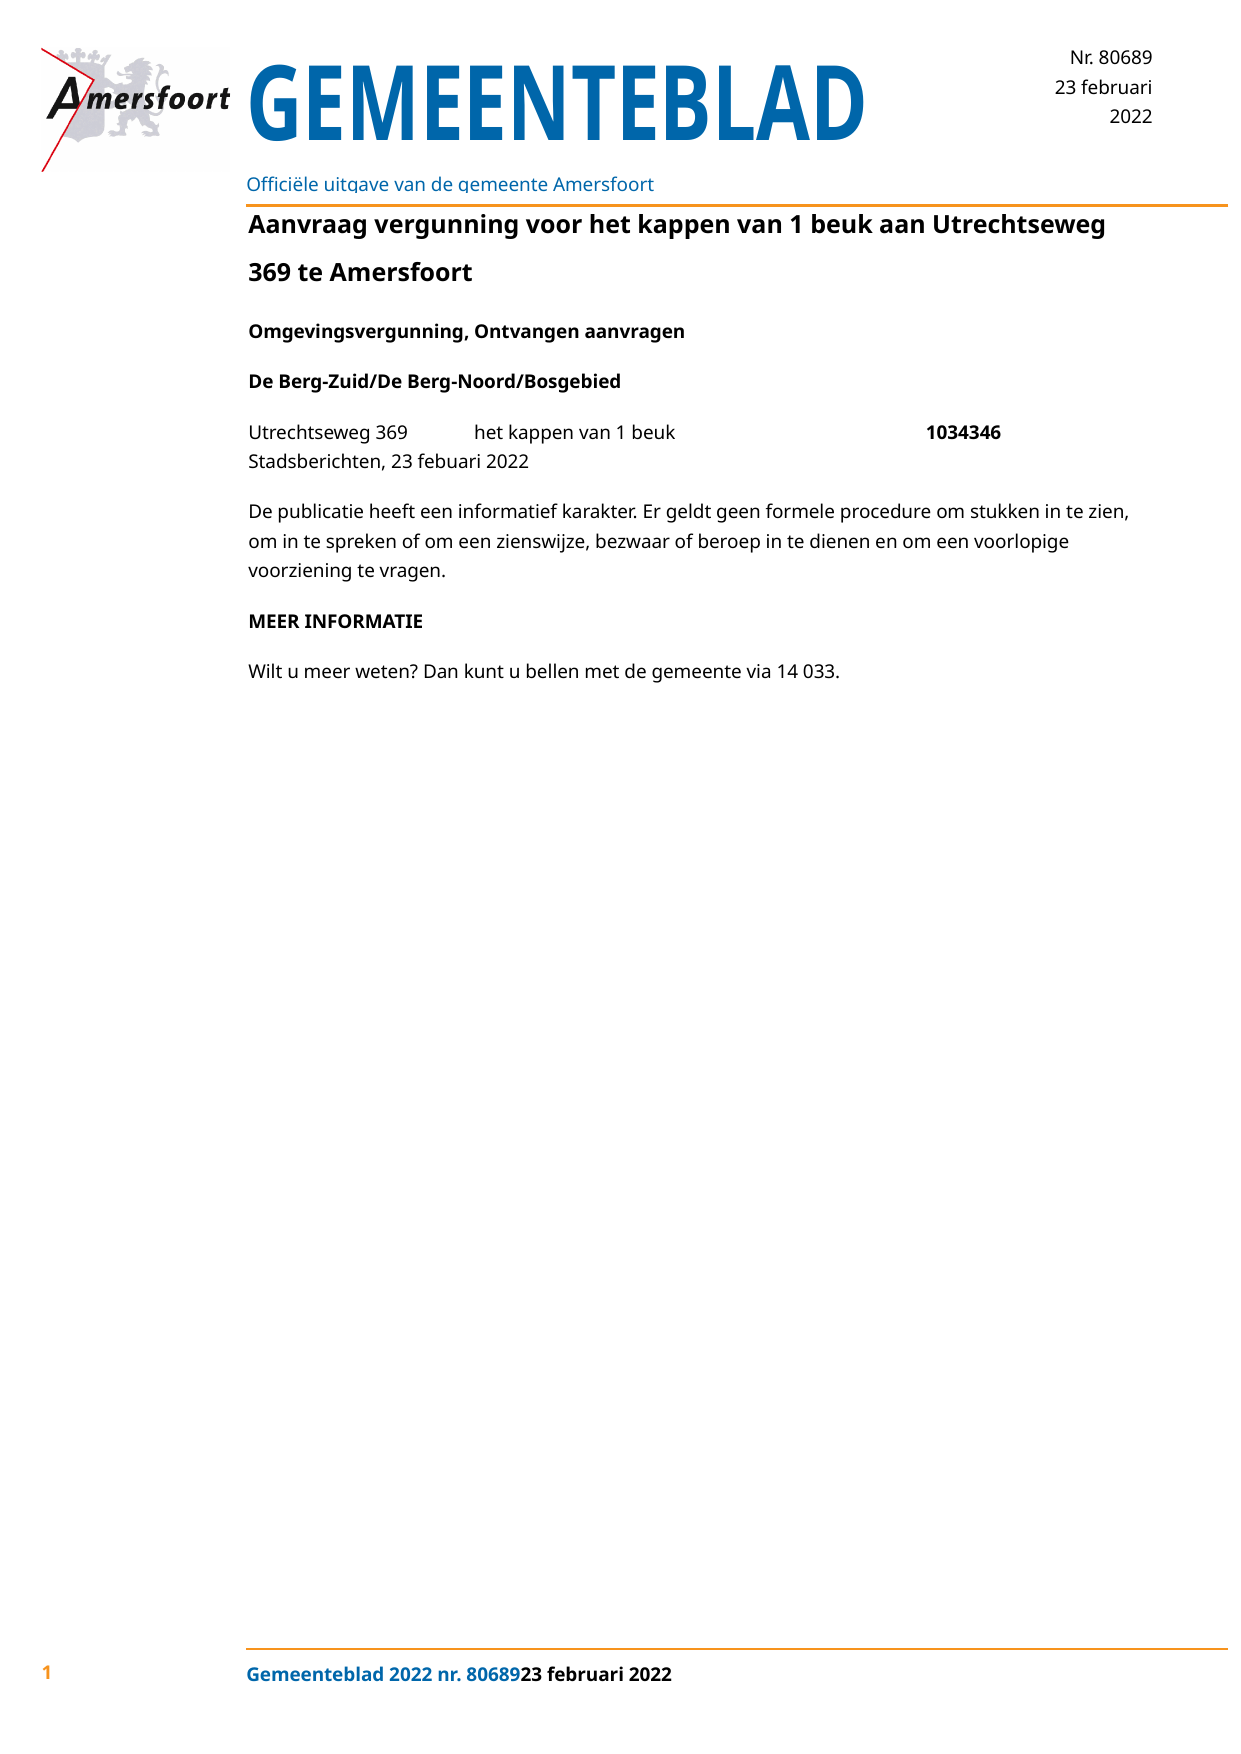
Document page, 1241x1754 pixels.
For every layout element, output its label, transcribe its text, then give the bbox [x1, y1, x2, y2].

text De Berg-Zuid/De Berg-Noord/Bosgebied [248, 368, 1152, 394]
text Aanvraag vergunning voor het kappen van 1 beuk aan Utrechtseweg 369 te Amersfoort [248, 207, 1152, 288]
text Omgevingsvergunning, Ontvangen aanvragen [248, 318, 1152, 344]
text Stadsberichten, 23 febuari 2022 [248, 448, 1152, 473]
table_header 1034346 [926, 419, 1152, 444]
table_header Utrechtseweg 369 [248, 419, 474, 444]
text Wilt u meer weten? Dan kunt u bellen met de gemeente via 14 033. [248, 658, 1152, 684]
picture [41, 47, 231, 172]
table_header [700, 419, 926, 444]
text De publicatie heeft een informatief karakter. Er geldt geen formele procedure om stukken in te zien, om in te spreken of om een zienswijze, bezwaar of beroep in te dienen en om een voorlopige voorziening te vragen. [248, 498, 1152, 583]
text MEER INFORMATIE [248, 608, 1152, 633]
table_header het kappen van 1 beuk [474, 419, 700, 444]
